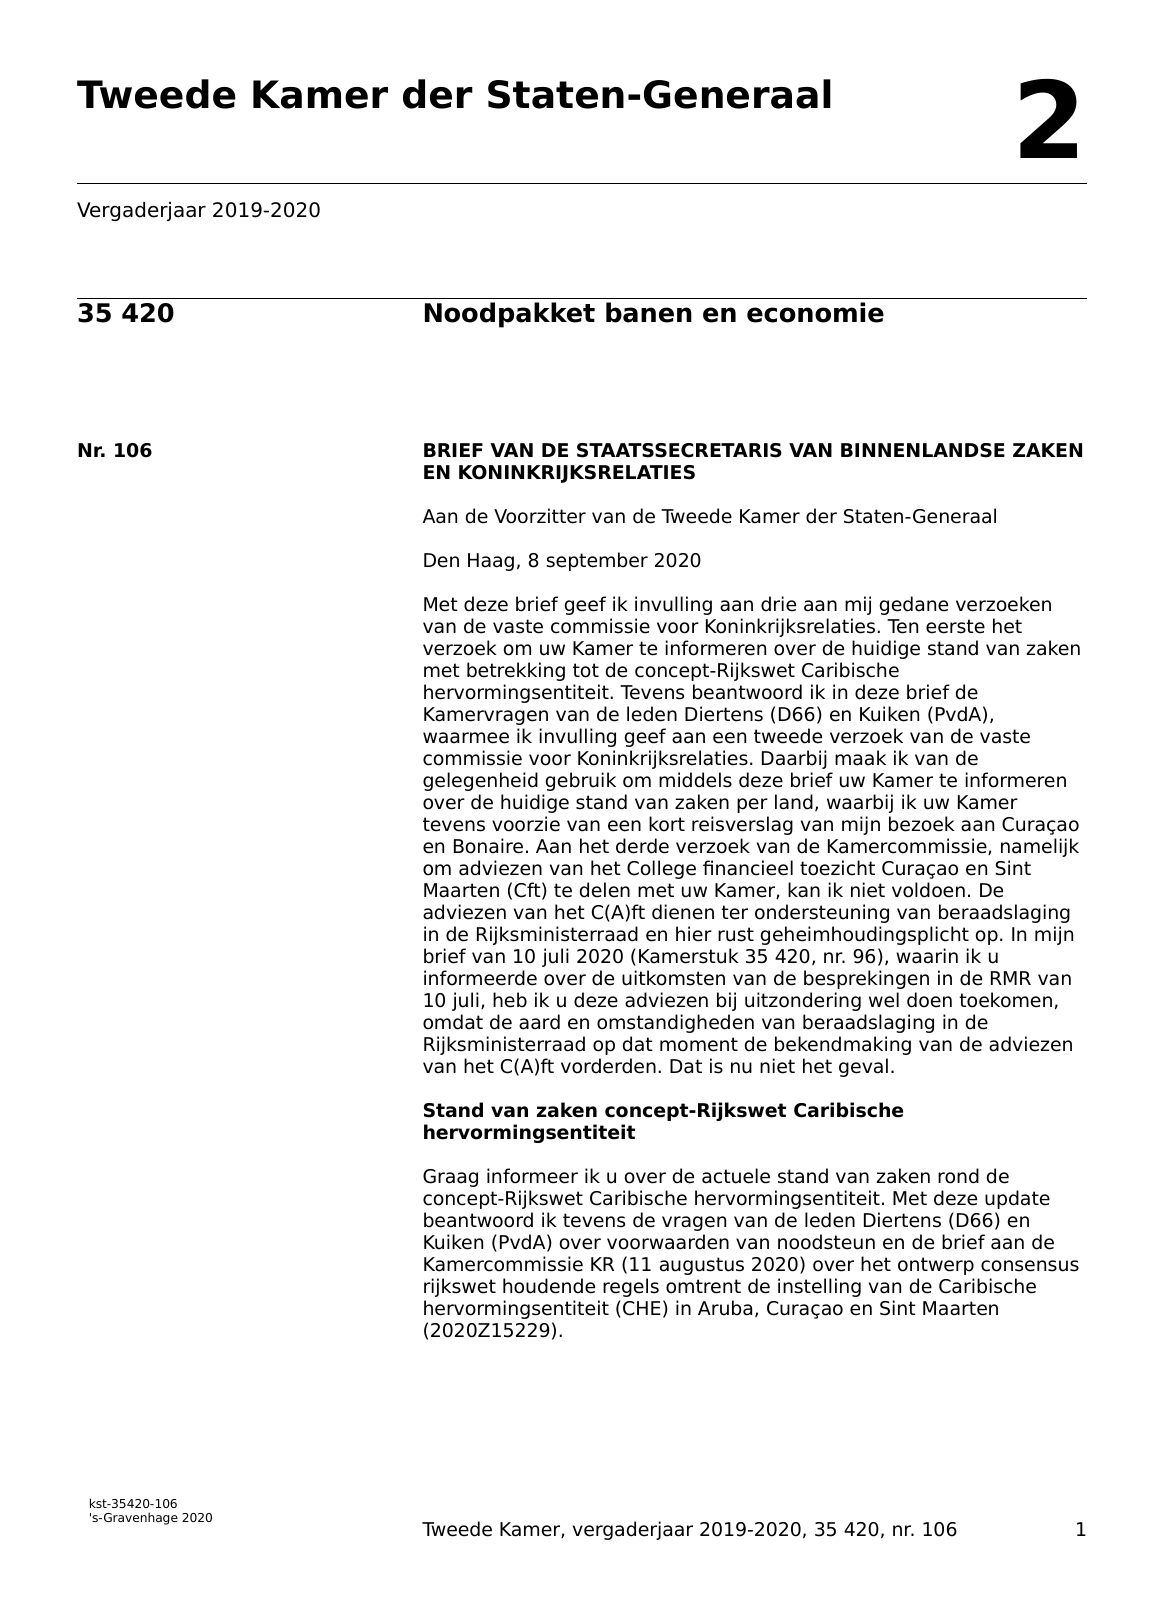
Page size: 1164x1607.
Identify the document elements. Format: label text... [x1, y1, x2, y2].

text Aan de Voorzitter van de Tweede Kamer der Staten-Generaal [422, 506, 1087, 528]
text Graag informeer ik u over de actuele stand van zaken rond de concept-Rijkswet Caribische hervormingsentiteit. Met deze update beantwoord ik tevens de vragen van de leden Diertens (D66) en Kuiken (PvdA) over voorwaarden van noodsteun en de brief aan de Kamercommissie KR (11 augustus 2020) over het ontwerp consensus rijkswet houdende regels omtrent de instelling van de Caribische hervormingsentiteit (CHE) in Aruba, Curaçao en Sint Maarten (2020Z15229). [422, 1166, 1087, 1342]
text 's-Gravenhage 2020 [88, 1511, 323, 1525]
subtitle Nr. 106 BRIEF VAN DE STAATSSECRETARIS VAN BINNENLANDSE ZAKEN EN KONINKRIJKSRELATIES [77, 440, 1087, 484]
subtitle Stand van zaken concept-Rijkswet Caribische hervormingsentiteit [422, 1100, 1087, 1144]
subtitle 35 420 Noodpakket banen en economie [77, 299, 1087, 329]
table_header Tweede Kamer der Staten-Generaal [77, 59, 886, 183]
text kst-35420-106 [88, 1497, 323, 1511]
text Den Haag, 8 september 2020 [422, 550, 1087, 572]
table_cell Vergaderjaar 2019-2020 [77, 184, 1087, 298]
table_header 2 [886, 59, 1087, 183]
text Met deze brief geef ik invulling aan drie aan mij gedane verzoeken van de vaste commissie voor Koninkrijksrelaties. Ten eerste het verzoek om uw Kamer te informeren over de huidige stand van zaken met betrekking tot de concept-Rijkswet Caribische hervormingsentiteit. Tevens beantwoord ik in deze brief de Kamervragen van de leden Diertens (D66) en Kuiken (PvdA), waarmee ik invulling geef aan een tweede verzoek van de vaste commissie voor Koninkrijksrelaties. Daarbij maak ik van de gelegenheid gebruik om middels deze brief uw Kamer te informeren over de huidige stand van zaken per land, waarbij ik uw Kamer tevens voorzie van een kort reisverslag van mijn bezoek aan Curaçao en Bonaire. Aan het derde verzoek van de Kamercommissie, namelijk om adviezen van het College financieel toezicht Curaçao en Sint Maarten (Cft) te delen met uw Kamer, kan ik niet voldoen. De adviezen van het C(A)ft dienen ter ondersteuning van beraadslaging in de Rijksministerraad en hier rust geheimhoudingsplicht op. In mijn brief van 10 juli 2020 (Kamerstuk 35 420, nr. 96), waarin ik u informeerde over de uitkomsten van de besprekingen in de RMR van 10 juli, heb ik u deze adviezen bij uitzondering wel doen toekomen, omdat de aard en omstandigheden van beraadslaging in de Rijksministerraad op dat moment de bekendmaking van de adviezen van het C(A)ft vorderden. Dat is nu niet het geval. [422, 594, 1087, 1078]
